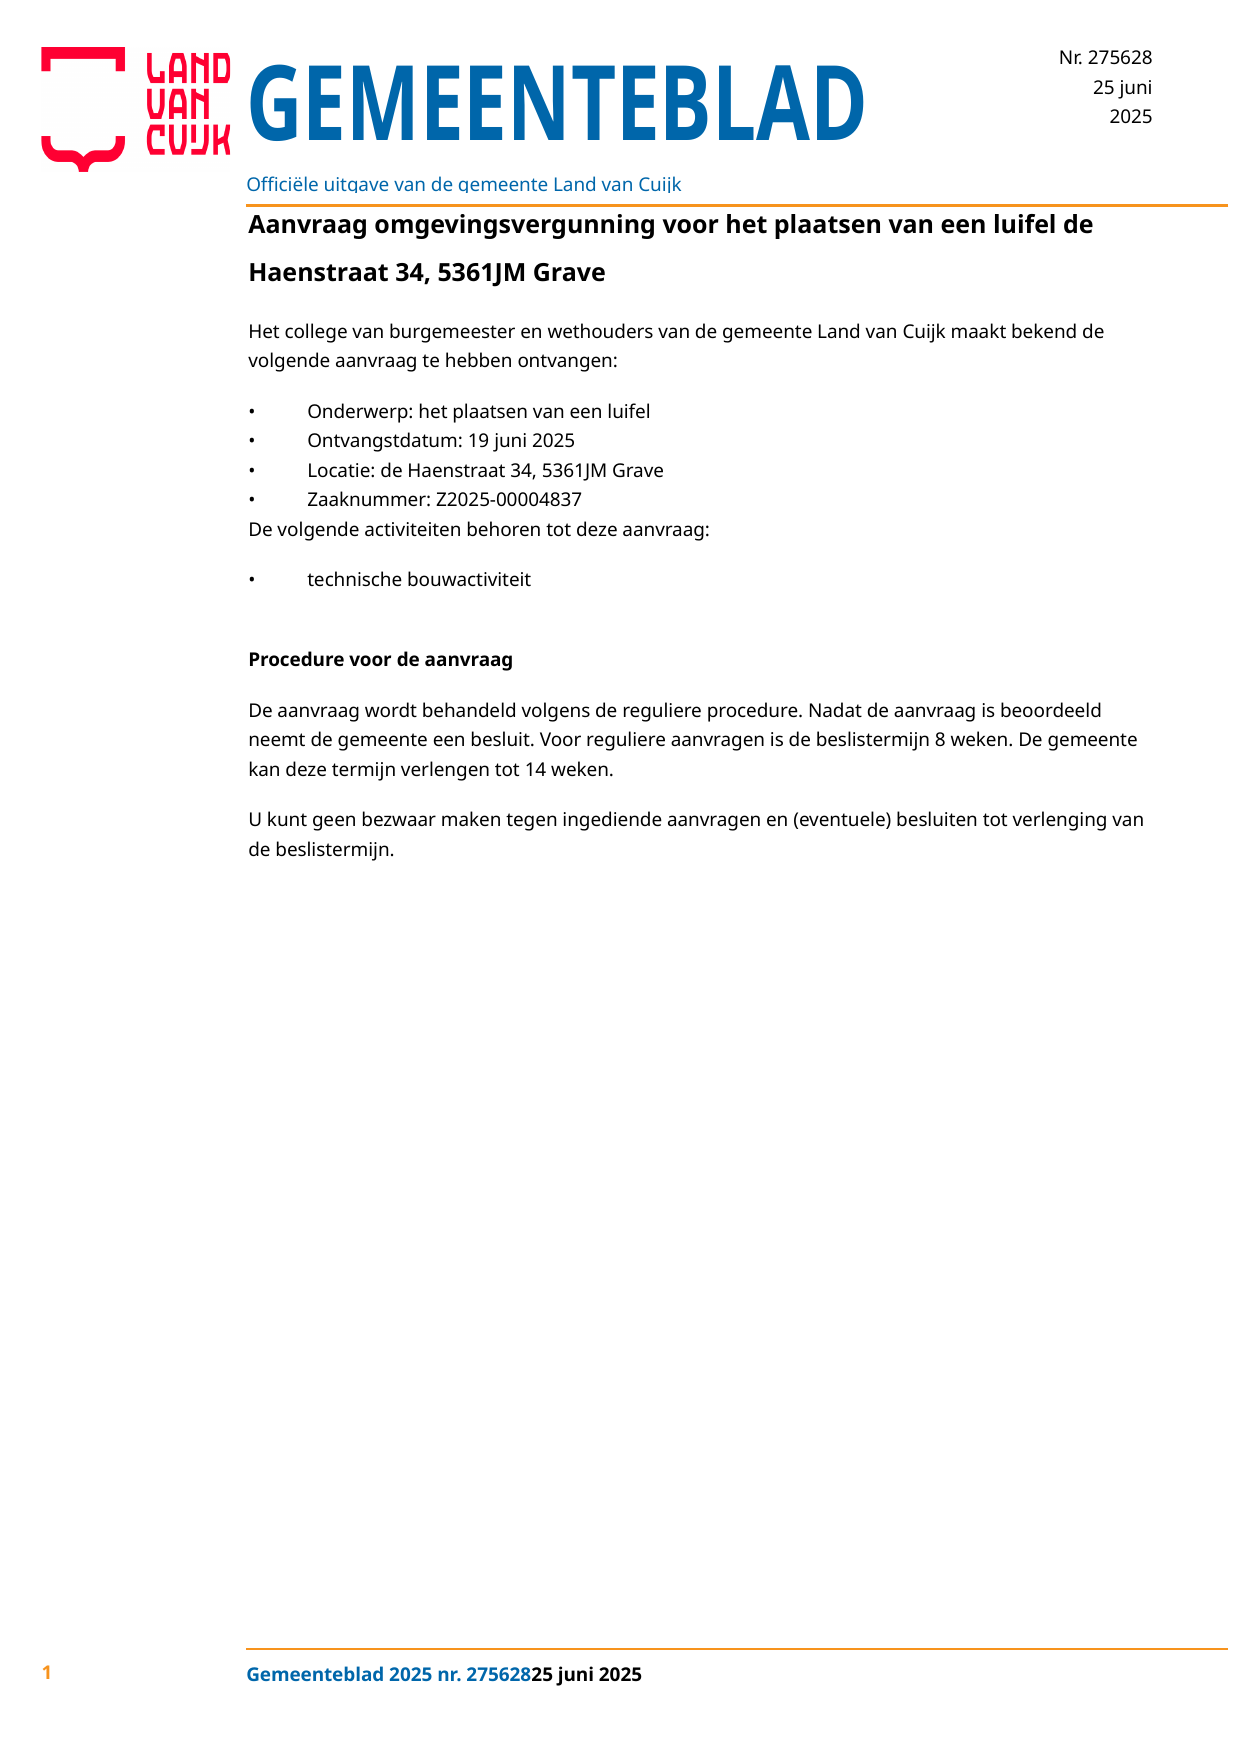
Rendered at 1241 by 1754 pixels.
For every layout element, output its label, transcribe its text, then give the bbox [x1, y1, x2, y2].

list Locatie: de Haenstraat 34, 5361JM Grave [248, 457, 1152, 483]
list Zaaknummer: Z2025-00004837 [248, 487, 1152, 512]
list Ontvangstdatum: 19 juni 2025 [248, 427, 1152, 453]
text Aanvraag omgevingsvergunning voor het plaatsen van een luifel de Haenstraat 34, 5361JM Grave [248, 207, 1152, 288]
text De aanvraag wordt behandeld volgens de reguliere procedure. Nadat de aanvraag is beoordeeld neemt de gemeente een besluit. Voor reguliere aanvragen is de beslistermijn 8 weken. De gemeente kan deze termijn verlengen tot 14 weken. [248, 697, 1152, 782]
list technische bouwactiviteit [248, 567, 1152, 592]
picture [41, 47, 231, 172]
text De volgende activiteiten behoren tot deze aanvraag: [248, 516, 1152, 542]
list Onderwerp: het plaatsen van een luifel [248, 398, 1152, 424]
text U kunt geen bezwaar maken tegen ingediende aanvragen en (eventuele) besluiten tot verlenging van de beslistermijn. [248, 807, 1152, 862]
text Procedure voor de aanvraag [248, 647, 1152, 672]
text Het college van burgemeester en wethouders van de gemeente Land van Cuijk maakt bekend de volgende aanvraag te hebben ontvangen: [248, 318, 1152, 373]
